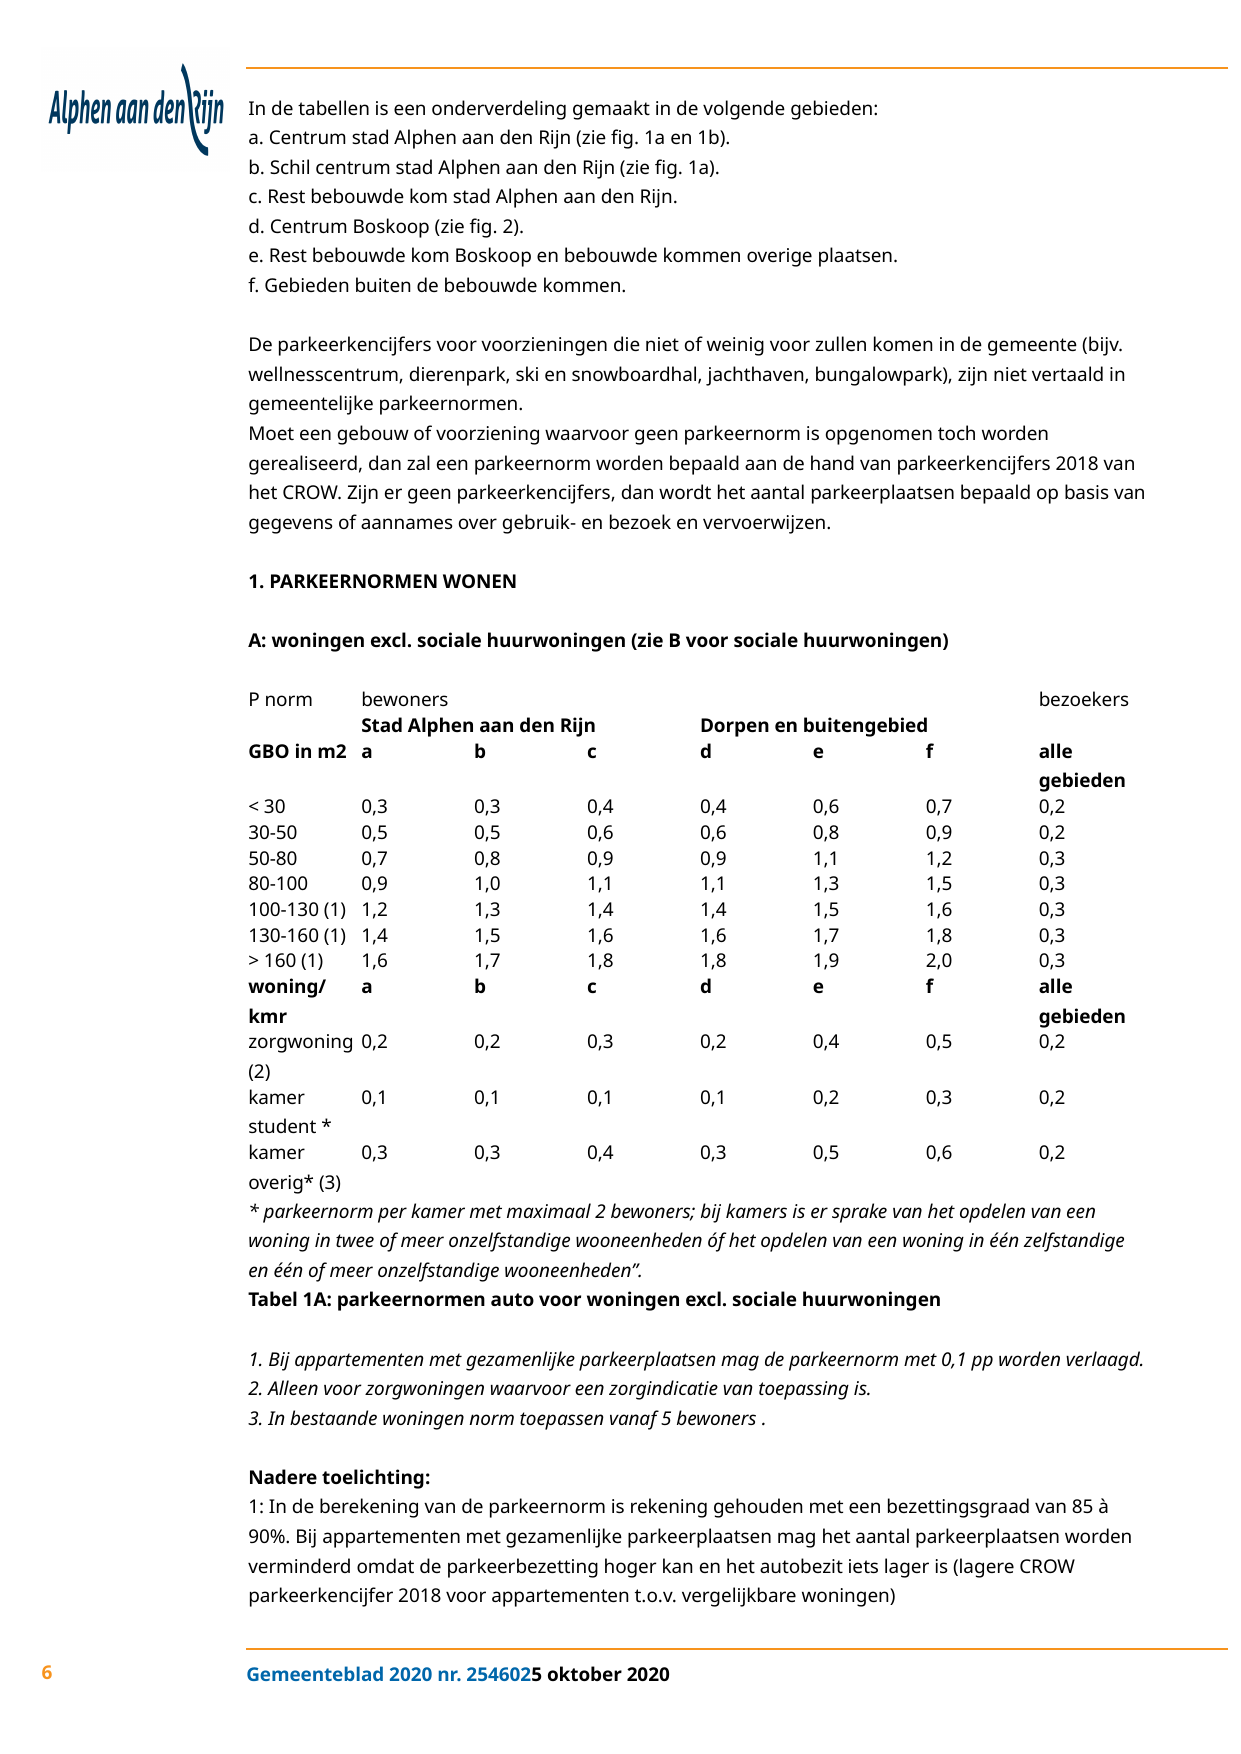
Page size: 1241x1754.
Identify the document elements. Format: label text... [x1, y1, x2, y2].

table_cell 0,2 [1039, 1084, 1152, 1139]
table_cell 1,0 [474, 871, 587, 896]
table_cell 1,6 [926, 896, 1038, 922]
table_cell > 160 (1) [248, 948, 361, 973]
table_cell c [587, 974, 700, 1029]
table_cell 1,7 [474, 948, 587, 973]
table_cell 0,2 [1039, 1139, 1152, 1195]
table_cell f [926, 974, 1038, 1029]
table_cell 0,2 [474, 1029, 587, 1084]
table_cell 1,5 [474, 922, 587, 948]
table_cell 0,1 [474, 1084, 587, 1139]
table_cell 0,3 [1039, 896, 1152, 922]
table_cell b [474, 974, 587, 1029]
table_cell a [361, 974, 474, 1029]
table_cell 0,9 [926, 819, 1038, 845]
table_cell 0,5 [813, 1139, 926, 1195]
text 3. In bestaande woningen norm toepassen vanaf 5 bewoners . [248, 1405, 1152, 1431]
table_cell 0,8 [474, 845, 587, 871]
table_cell 0,3 [587, 1029, 700, 1084]
table_cell woning/kmr [248, 974, 361, 1029]
table_cell 0,9 [587, 845, 700, 871]
table_cell 0,3 [361, 793, 474, 819]
table_cell e [813, 738, 926, 793]
table_cell 100-130 (1) [248, 896, 361, 922]
table_cell d [700, 974, 813, 1029]
table_cell 0,3 [700, 1139, 813, 1195]
text Tabel 1A: parkeernormen auto voor woningen excl. sociale huurwoningen [248, 1287, 1152, 1312]
table_cell kamer overig* (3) [248, 1139, 361, 1195]
table_header P norm [248, 687, 361, 738]
table_cell 0,3 [1039, 948, 1152, 973]
table_cell 0,3 [474, 1139, 587, 1195]
table_cell Stad Alphen aan den Rijn [361, 712, 700, 738]
table_cell 0,3 [1039, 871, 1152, 896]
table_cell 0,3 [1039, 845, 1152, 871]
table_cell d [700, 738, 813, 793]
table_cell 1,6 [361, 948, 474, 973]
table_cell alle gebieden [1039, 974, 1152, 1029]
table_cell 30-50 [248, 819, 361, 845]
table_cell 0,5 [926, 1029, 1038, 1084]
table_cell Dorpen en buitengebied [700, 712, 1038, 738]
text b. Schil centrum stad Alphen aan den Rijn (zie fig. 1a). [248, 154, 1152, 180]
table_header bezoekers [1039, 687, 1152, 738]
table_cell 1,4 [361, 922, 474, 948]
text d. Centrum Boskoop (zie fig. 2). [248, 213, 1152, 239]
text c. Rest bebouwde kom stad Alphen aan den Rijn. [248, 183, 1152, 209]
text Nadere toelichting: [248, 1464, 1152, 1490]
table_cell 0,5 [474, 819, 587, 845]
table_cell 0,2 [813, 1084, 926, 1139]
table_cell 0,9 [700, 845, 813, 871]
text * parkeernorm per kamer met maximaal 2 bewoners; bij kamers is er sprake van het opdelen van een woning in twee of meer onzelfstandige wooneenheden óf het opdelen van een woning in één zelfstandige en één of meer onzelfstandige wooneenheden”. [248, 1198, 1152, 1283]
text 1. PARKEERNORMEN WONEN [248, 568, 1152, 594]
table_cell 1,1 [587, 871, 700, 896]
table_cell 0,9 [361, 871, 474, 896]
table_cell 0,6 [926, 1139, 1038, 1195]
table_cell f [926, 738, 1038, 793]
table_cell < 30 [248, 793, 361, 819]
text e. Rest bebouwde kom Boskoop en bebouwde kommen overige plaatsen. [248, 243, 1152, 268]
table_cell 1,3 [474, 896, 587, 922]
table_cell 2,0 [926, 948, 1038, 973]
table_cell 130-160 (1) [248, 922, 361, 948]
table_cell 1,5 [813, 896, 926, 922]
table_cell 0,1 [700, 1084, 813, 1139]
table_cell a [361, 738, 474, 793]
table_cell 1,2 [361, 896, 474, 922]
table_cell 0,3 [926, 1084, 1038, 1139]
table_cell 0,4 [587, 793, 700, 819]
table_header bewoners [361, 687, 1038, 712]
table_cell alle gebieden [1039, 738, 1152, 793]
table_cell 1,8 [587, 948, 700, 973]
table_cell 0,6 [813, 793, 926, 819]
table_cell 0,2 [700, 1029, 813, 1084]
table_cell b [474, 738, 587, 793]
table_cell 0,6 [587, 819, 700, 845]
table_cell 1,4 [700, 896, 813, 922]
table_cell 0,5 [361, 819, 474, 845]
table_cell 0,2 [361, 1029, 474, 1084]
table_cell 1,5 [926, 871, 1038, 896]
table_cell 1,7 [813, 922, 926, 948]
table_cell 1,9 [813, 948, 926, 973]
table_cell 1,6 [700, 922, 813, 948]
text 2. Alleen voor zorgwoningen waarvoor een zorgindicatie van toepassing is. [248, 1375, 1152, 1401]
text De parkeerkencijfers voor voorzieningen die niet of weinig voor zullen komen in de gemeente (bijv. wellnesscentrum, dierenpark, ski en snowboardhal, jachthaven, bungalowpark), zijn niet vertaald in gemeentelijke parkeernormen. [248, 331, 1152, 416]
table_cell 0,4 [587, 1139, 700, 1195]
table_cell zorgwoning (2) [248, 1029, 361, 1084]
table_cell 0,3 [1039, 922, 1152, 948]
table_cell 0,2 [1039, 793, 1152, 819]
table_cell 0,1 [361, 1084, 474, 1139]
text a. Centrum stad Alphen aan den Rijn (zie fig. 1a en 1b). [248, 124, 1152, 150]
text f. Gebieden buiten de bebouwde kommen. [248, 272, 1152, 298]
table_cell 1,8 [700, 948, 813, 973]
text In de tabellen is een onderverdeling gemaakt in de volgende gebieden: [248, 95, 1152, 121]
table_cell 1,4 [587, 896, 700, 922]
table_cell e [813, 974, 926, 1029]
table_cell 0,2 [1039, 1029, 1152, 1084]
table_cell kamer student * [248, 1084, 361, 1139]
text A: woningen excl. sociale huurwoningen (zie B voor sociale huurwoningen) [248, 627, 1152, 653]
table_cell 0,4 [813, 1029, 926, 1084]
table_cell c [587, 738, 700, 793]
text Moet een gebouw of voorziening waarvoor geen parkeernorm is opgenomen toch worden gerealiseerd, dan zal een parkeernorm worden bepaald aan de hand van parkeerkencijfers 2018 van het CROW. Zijn er geen parkeerkencijfers, dan wordt het aantal parkeerplaatsen bepaald op basis van gegevens of aannames over gebruik- en bezoek en vervoerwijzen. [248, 420, 1152, 535]
table_cell 1,2 [926, 845, 1038, 871]
table_cell 0,3 [474, 793, 587, 819]
table_cell 1,1 [813, 845, 926, 871]
table_cell 50-80 [248, 845, 361, 871]
text 1. Bij appartementen met gezamenlijke parkeerplaatsen mag de parkeernorm met 0,1 pp worden verlaagd. [248, 1346, 1152, 1372]
table_cell 0,1 [587, 1084, 700, 1139]
table_cell 0,4 [700, 793, 813, 819]
table_cell 0,3 [361, 1139, 474, 1195]
table_cell GBO in m2 [248, 738, 361, 793]
table_cell 1,3 [813, 871, 926, 896]
table_cell 1,1 [700, 871, 813, 896]
table_cell 80-100 [248, 871, 361, 896]
table_cell 0,2 [1039, 819, 1152, 845]
picture [41, 47, 231, 172]
table_cell 0,7 [926, 793, 1038, 819]
table_cell 1,6 [587, 922, 700, 948]
table_cell 0,7 [361, 845, 474, 871]
table_cell 0,6 [700, 819, 813, 845]
table_cell 1,8 [926, 922, 1038, 948]
text 1: In de berekening van de parkeernorm is rekening gehouden met een bezettingsgraad van 85 à 90%. Bij appartementen met gezamenlijke parkeerplaatsen mag het aantal parkeerplaatsen worden verminderd omdat de parkeerbezetting hoger kan en het autobezit iets lager is (lagere CROW parkeerkencijfer 2018 voor appartementen t.o.v. vergelijkbare woningen) [248, 1494, 1152, 1608]
table_cell 0,8 [813, 819, 926, 845]
